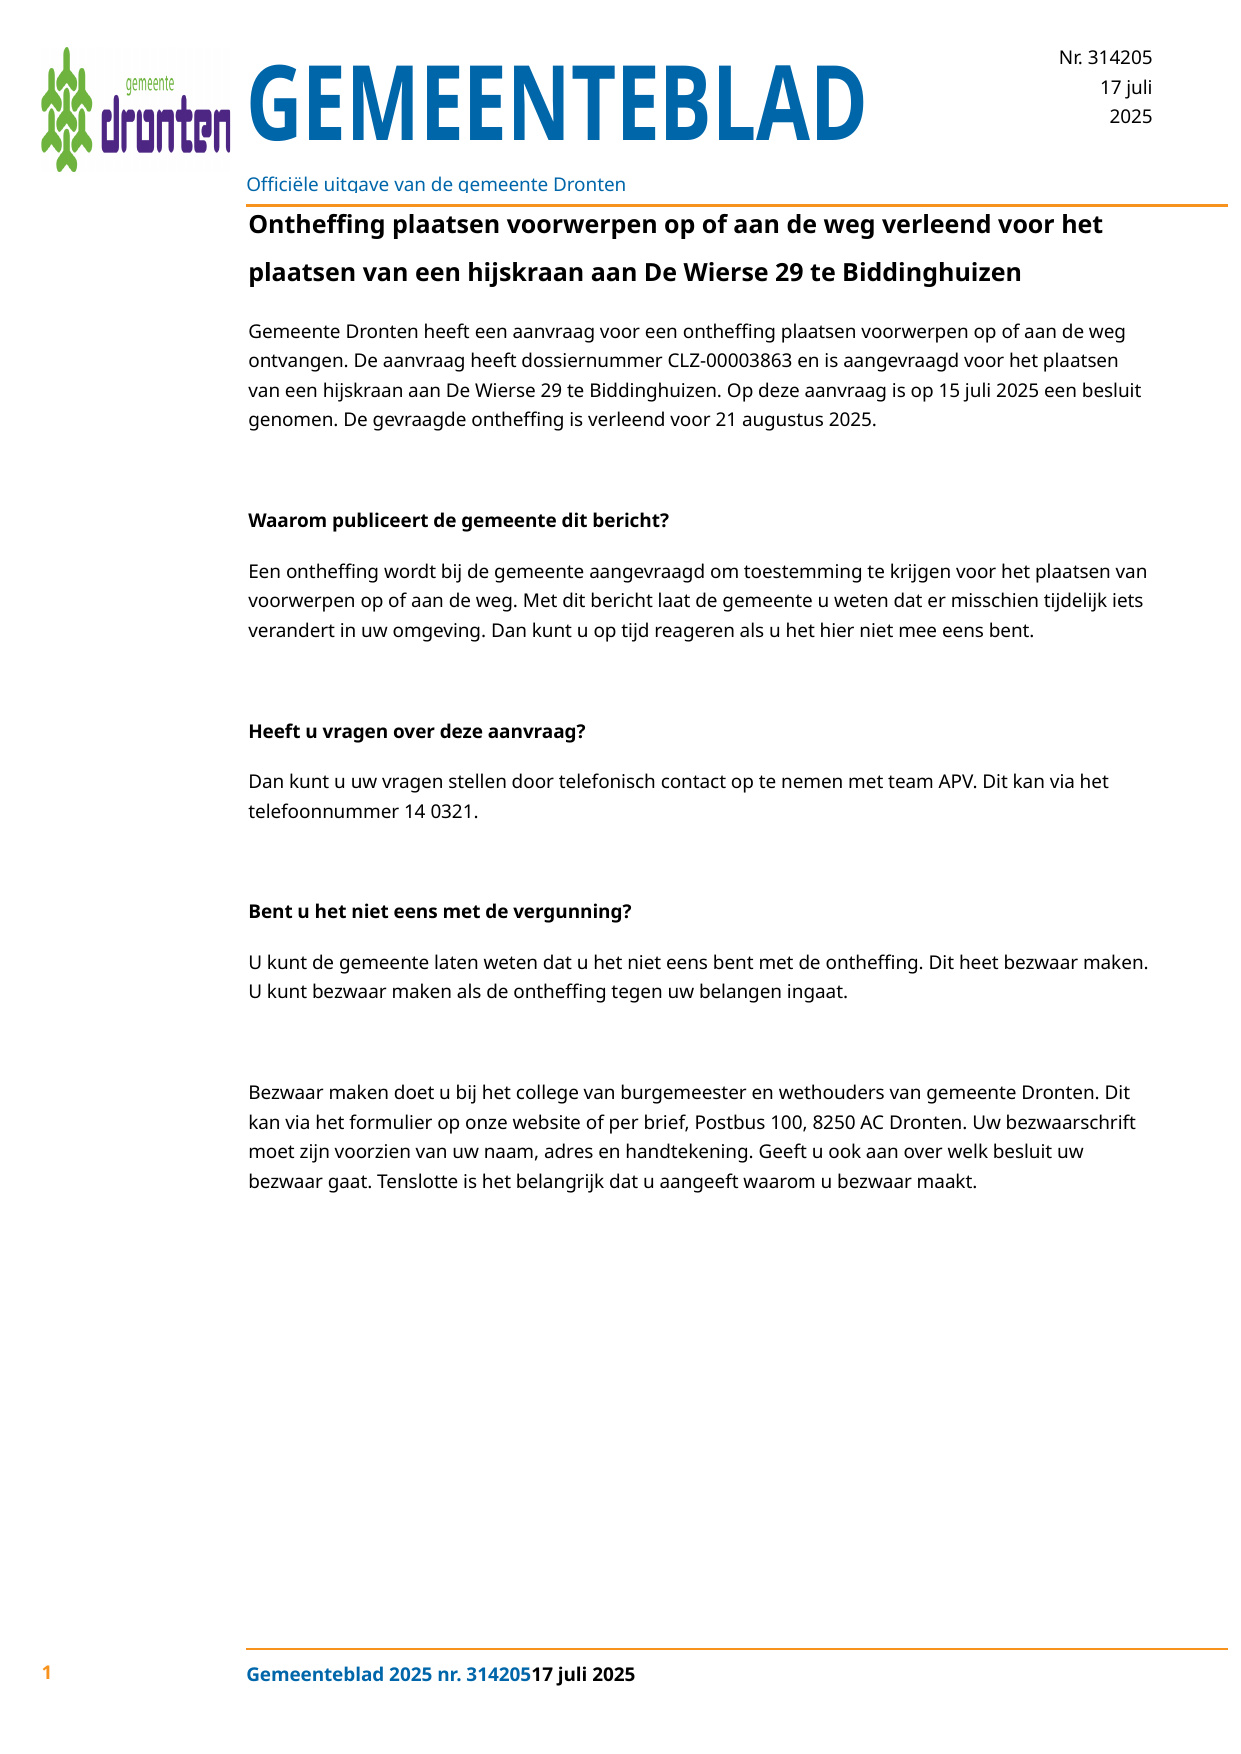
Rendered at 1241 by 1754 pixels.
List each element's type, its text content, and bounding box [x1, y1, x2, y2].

text Bent u het niet eens met de vergunning? [248, 899, 1152, 924]
text Een ontheffing wordt bij de gemeente aangevraagd om toestemming te krijgen voor het plaatsen van voorwerpen op of aan de weg. Met dit bericht laat de gemeente u weten dat er misschien tijdelijk iets verandert in uw omgeving. Dan kunt u op tijd reageren als u het hier niet mee eens bent. [248, 558, 1152, 643]
text Bezwaar maken doet u bij het college van burgemeester en wethouders van gemeente Dronten. Dit kan via het formulier op onze website of per brief, Postbus 100, 8250 AC Dronten. Uw bezwaarschrift moet zijn voorzien van uw naam, adres en handtekening. Geeft u ook aan over welk besluit uw bezwaar gaat. Tenslotte is het belangrijk dat u aangeeft waarom u bezwaar maakt. [248, 1079, 1152, 1194]
text U kunt de gemeente laten weten dat u het niet eens bent met de ontheffing. Dit heet bezwaar maken. U kunt bezwaar maken als de ontheffing tegen uw belangen ingaat. [248, 949, 1152, 1004]
picture [41, 47, 231, 172]
text Ontheffing plaatsen voorwerpen op of aan de weg verleend voor het plaatsen van een hijskraan aan De Wierse 29 te Biddinghuizen [248, 207, 1152, 288]
text Waarom publiceert de gemeente dit bericht? [248, 507, 1152, 533]
text Gemeente Dronten heeft een aanvraag voor een ontheffing plaatsen voorwerpen op of aan de weg ontvangen. De aanvraag heeft dossiernummer CLZ-00003863 en is aangevraagd voor het plaatsen van een hijskraan aan De Wierse 29 te Biddinghuizen. Op deze aanvraag is op 15 juli 2025 een besluit genomen. De gevraagde ontheffing is verleend voor 21 augustus 2025. [248, 318, 1152, 432]
text Dan kunt u uw vragen stellen door telefonisch contact op te nemen met team APV. Dit kan via het telefoonnummer 14 0321. [248, 768, 1152, 824]
text Heeft u vragen over deze aanvraag? [248, 718, 1152, 744]
